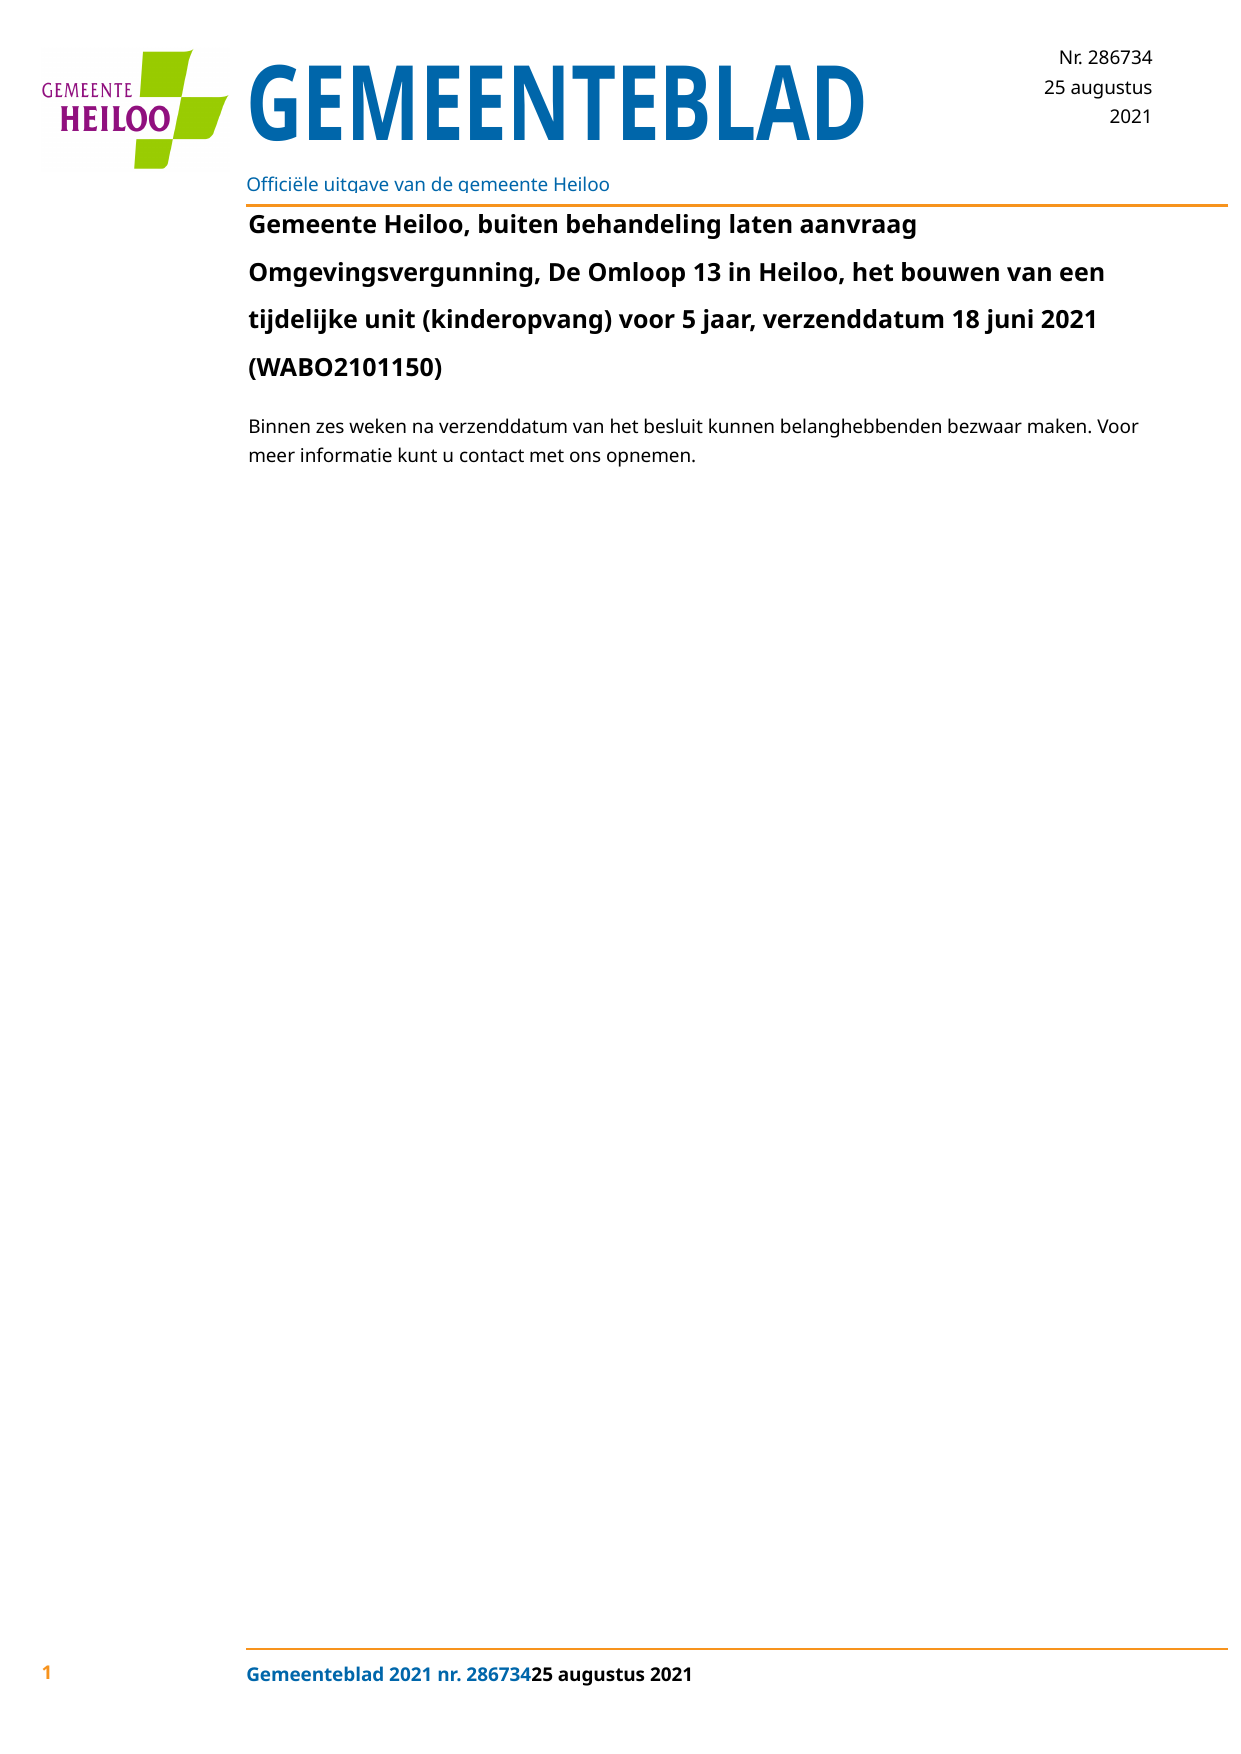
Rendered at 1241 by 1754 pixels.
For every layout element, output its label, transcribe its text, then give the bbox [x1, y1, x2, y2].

text Gemeente Heiloo, buiten behandeling laten aanvraag Omgevingsvergunning, De Omloop 13 in Heiloo, het bouwen van een tijdelijke unit (kinderopvang) voor 5 jaar, verzenddatum 18 juni 2021 (WABO2101150) [248, 207, 1152, 384]
text Binnen zes weken na verzenddatum van het besluit kunnen belanghebbenden bezwaar maken. Voor meer informatie kunt u contact met ons opnemen. [248, 413, 1152, 468]
picture [41, 47, 231, 172]
